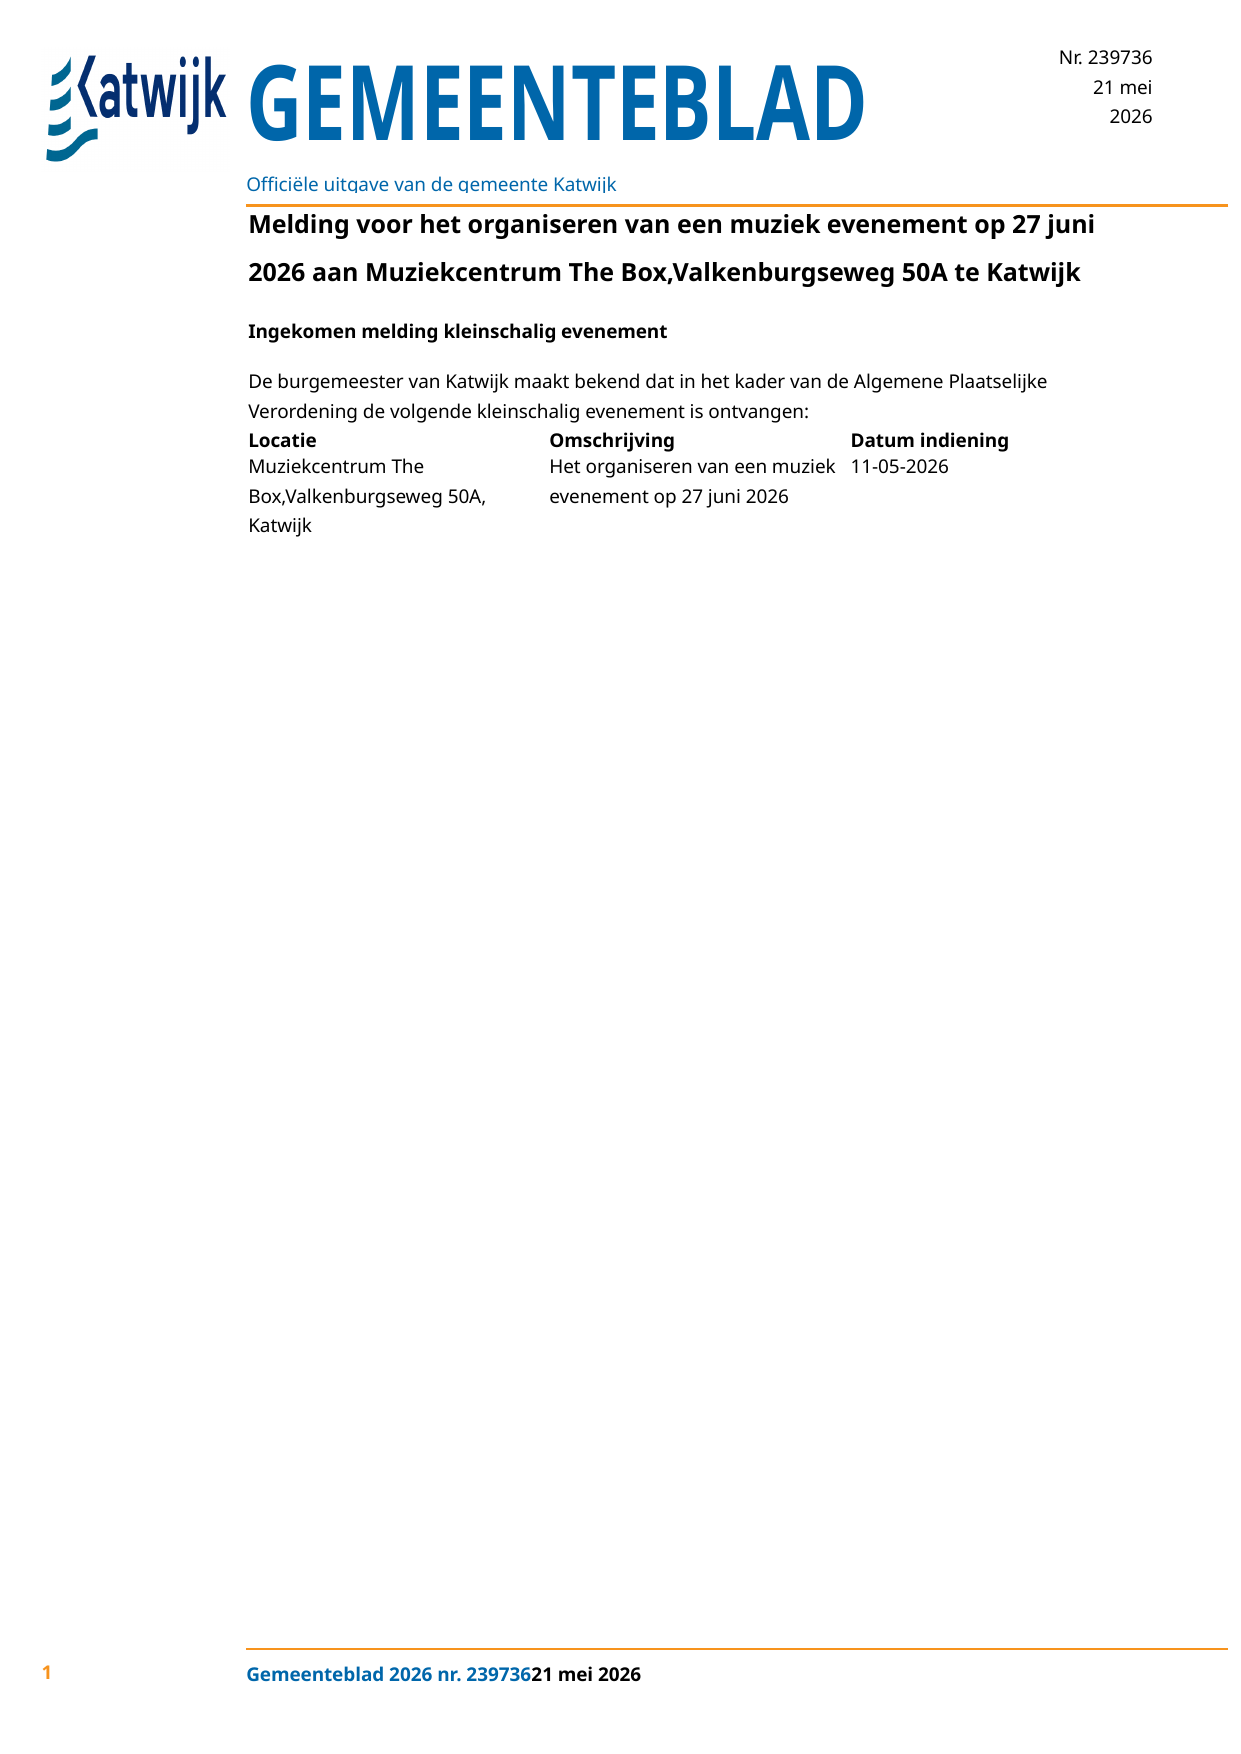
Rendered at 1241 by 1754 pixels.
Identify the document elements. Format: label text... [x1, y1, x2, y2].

table_header Locatie [248, 428, 549, 453]
text Melding voor het organiseren van een muziek evenement op 27 juni 2026 aan Muziekcentrum The Box,Valkenburgseweg 50A te Katwijk [248, 207, 1152, 288]
text Ingekomen melding kleinschalig evenement [248, 318, 1152, 344]
picture [41, 47, 231, 172]
table_cell 11-05-2026 [850, 453, 1152, 538]
text De burgemeester van Katwijk maakt bekend dat in het kader van de Algemene Plaatselijke Verordening de volgende kleinschalig evenement is ontvangen: [248, 368, 1152, 424]
table_cell Het organiseren van een muziek evenement op 27 juni 2026 [549, 453, 850, 538]
table_header Datum indiening [850, 428, 1152, 453]
table_cell Muziekcentrum The Box,Valkenburgseweg 50A, Katwijk [248, 453, 549, 538]
table_header Omschrijving [549, 428, 850, 453]
